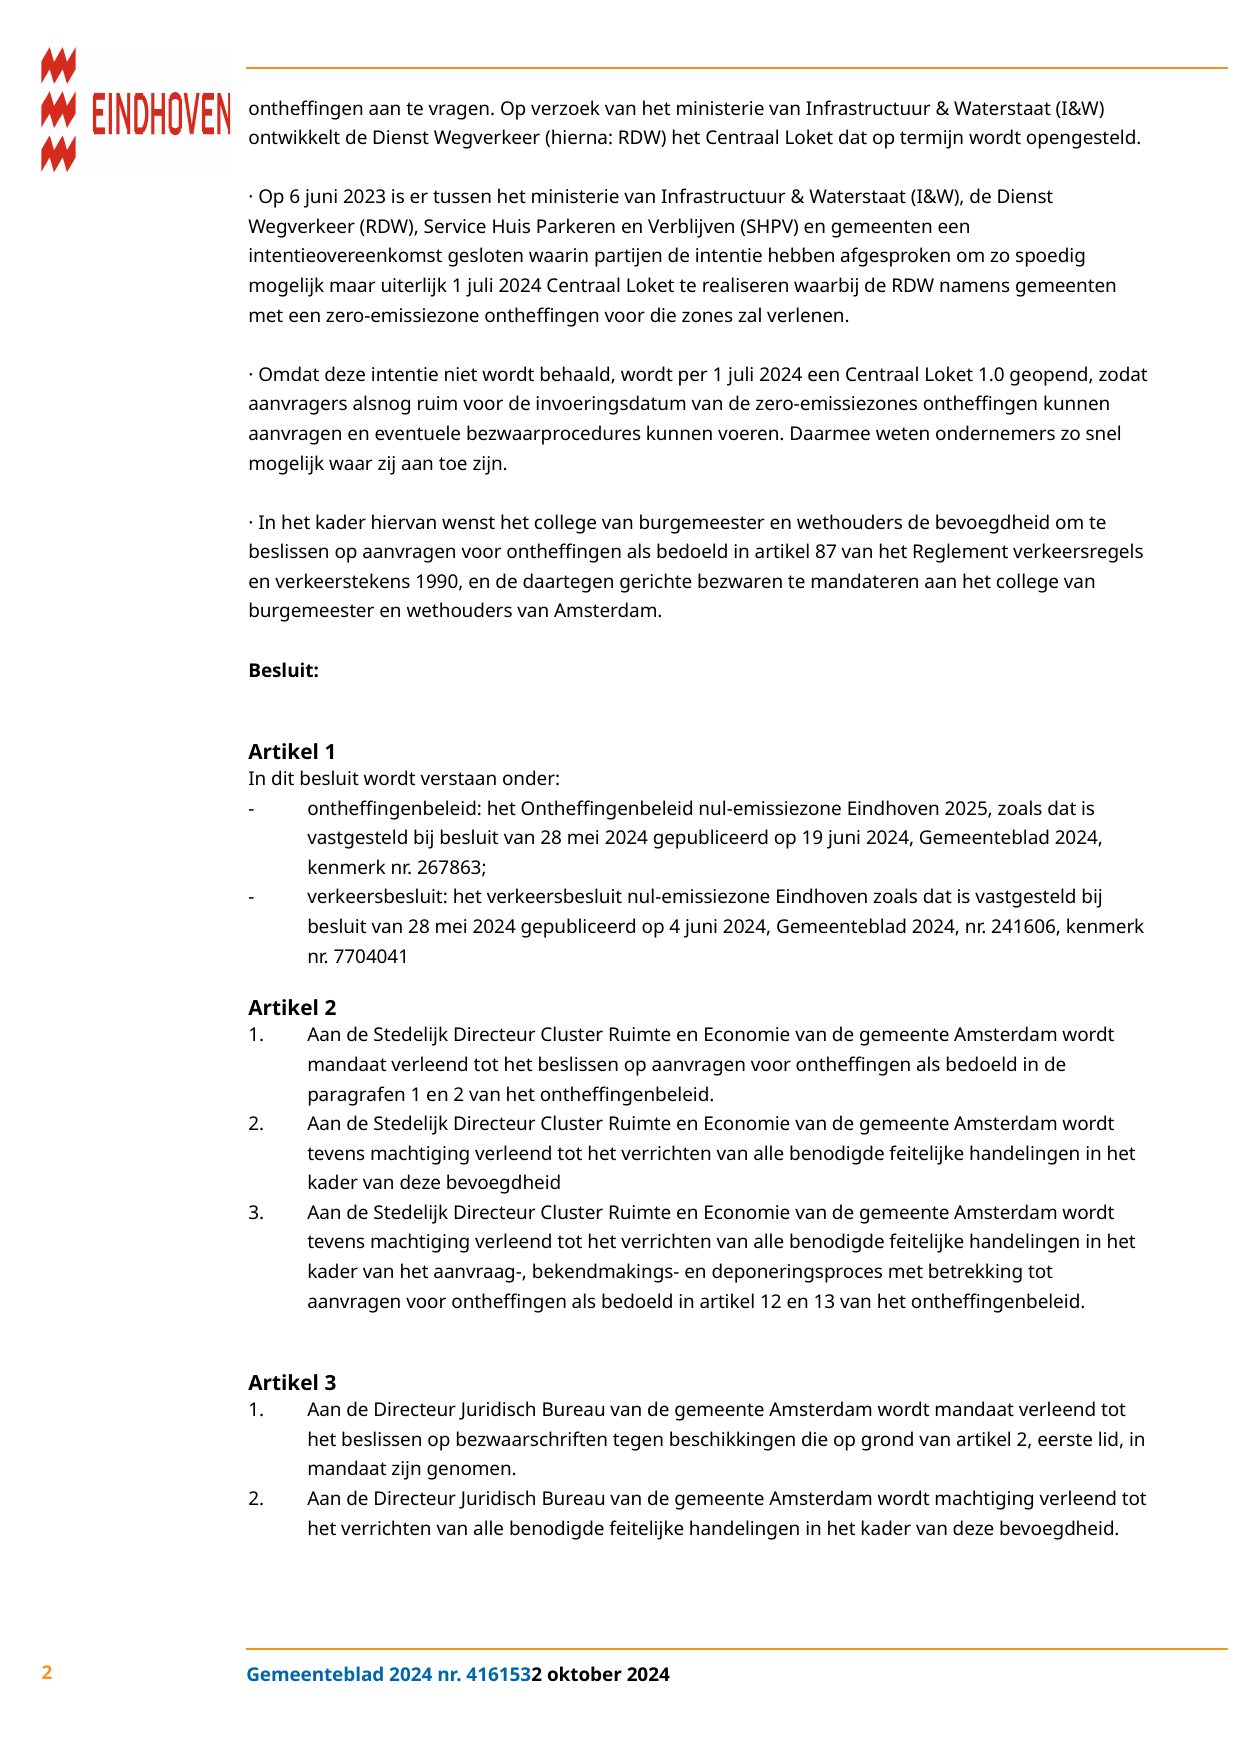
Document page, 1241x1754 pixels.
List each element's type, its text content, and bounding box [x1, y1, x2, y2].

text ontheffingen aan te vragen. Op verzoek van het ministerie van Infrastructuur & Waterstaat (I&W) ontwikkelt de Dienst Wegverkeer (hierna: RDW) het Centraal Loket dat op termijn wordt opengesteld. [248, 95, 1152, 150]
text Besluit: [248, 657, 1152, 683]
text Artikel 3 [248, 1368, 1152, 1396]
list Aan de Directeur Juridisch Bureau van de gemeente Amsterdam wordt machtiging verleend tot het verrichten van alle benodigde feitelijke handelingen in het kader van deze bevoegdheid. [248, 1485, 1152, 1540]
text · Op 6 juni 2023 is er tussen het ministerie van Infrastructuur & Waterstaat (I&W), de Dienst Wegverkeer (RDW), Service Huis Parkeren en Verblijven (SHPV) en gemeenten een intentieovereenkomst gesloten waarin partijen de intentie hebben afgesproken om zo spoedig mogelijk maar uiterlijk 1 juli 2024 Centraal Loket te realiseren waarbij de RDW namens gemeenten met een zero-emissiezone ontheffingen voor die zones zal verlenen. [248, 183, 1152, 328]
list Aan de Stedelijk Directeur Cluster Ruimte en Economie van de gemeente Amsterdam wordt mandaat verleend tot het beslissen op aanvragen voor ontheffingen als bedoeld in de paragrafen 1 en 2 van het ontheffingenbeleid. [248, 1022, 1152, 1107]
list Aan de Stedelijk Directeur Cluster Ruimte en Economie van de gemeente Amsterdam wordt tevens machtiging verleend tot het verrichten van alle benodigde feitelijke handelingen in het kader van deze bevoegdheid [248, 1110, 1152, 1195]
text · In het kader hiervan wenst het college van burgemeester en wethouders de bevoegdheid om te beslissen op aanvragen voor ontheffingen als bedoeld in artikel 87 van het Reglement verkeersregels en verkeerstekens 1990, en de daartegen gerichte bezwaren te mandateren aan het college van burgemeester en wethouders van Amsterdam. [248, 509, 1152, 623]
list Aan de Stedelijk Directeur Cluster Ruimte en Economie van de gemeente Amsterdam wordt tevens machtiging verleend tot het verrichten van alle benodigde feitelijke handelingen in het kader van het aanvraag-, bekendmakings- en deponeringsproces met betrekking tot aanvragen voor ontheffingen als bedoeld in artikel 12 en 13 van het ontheffingenbeleid. [248, 1199, 1152, 1314]
list verkeersbesluit: het verkeersbesluit nul-emissiezone Eindhoven zoals dat is vastgesteld bij besluit van 28 mei 2024 gepubliceerd op 4 juni 2024, Gemeenteblad 2024, nr. 241606, kenmerk nr. 7704041 [248, 884, 1152, 968]
list Aan de Directeur Juridisch Bureau van de gemeente Amsterdam wordt mandaat verleend tot het beslissen op bezwaarschriften tegen beschikkingen die op grond van artikel 2, eerste lid, in mandaat zijn genomen. [248, 1396, 1152, 1481]
text Artikel 1 [248, 737, 1152, 765]
text Artikel 2 [248, 993, 1152, 1022]
text In dit besluit wordt verstaan onder: [248, 765, 1152, 791]
picture [41, 47, 231, 172]
text · Omdat deze intentie niet wordt behaald, wordt per 1 juli 2024 een Centraal Loket 1.0 geopend, zodat aanvragers alsnog ruim voor de invoeringsdatum van de zero-emissiezones ontheffingen kunnen aanvragen en eventuele bezwaarprocedures kunnen voeren. Daarmee weten ondernemers zo snel mogelijk waar zij aan toe zijn. [248, 361, 1152, 476]
list ontheffingenbeleid: het Ontheffingenbeleid nul-emissiezone Eindhoven 2025, zoals dat is vastgesteld bij besluit van 28 mei 2024 gepubliceerd op 19 juni 2024, Gemeenteblad 2024, kenmerk nr. 267863; [248, 795, 1152, 880]
